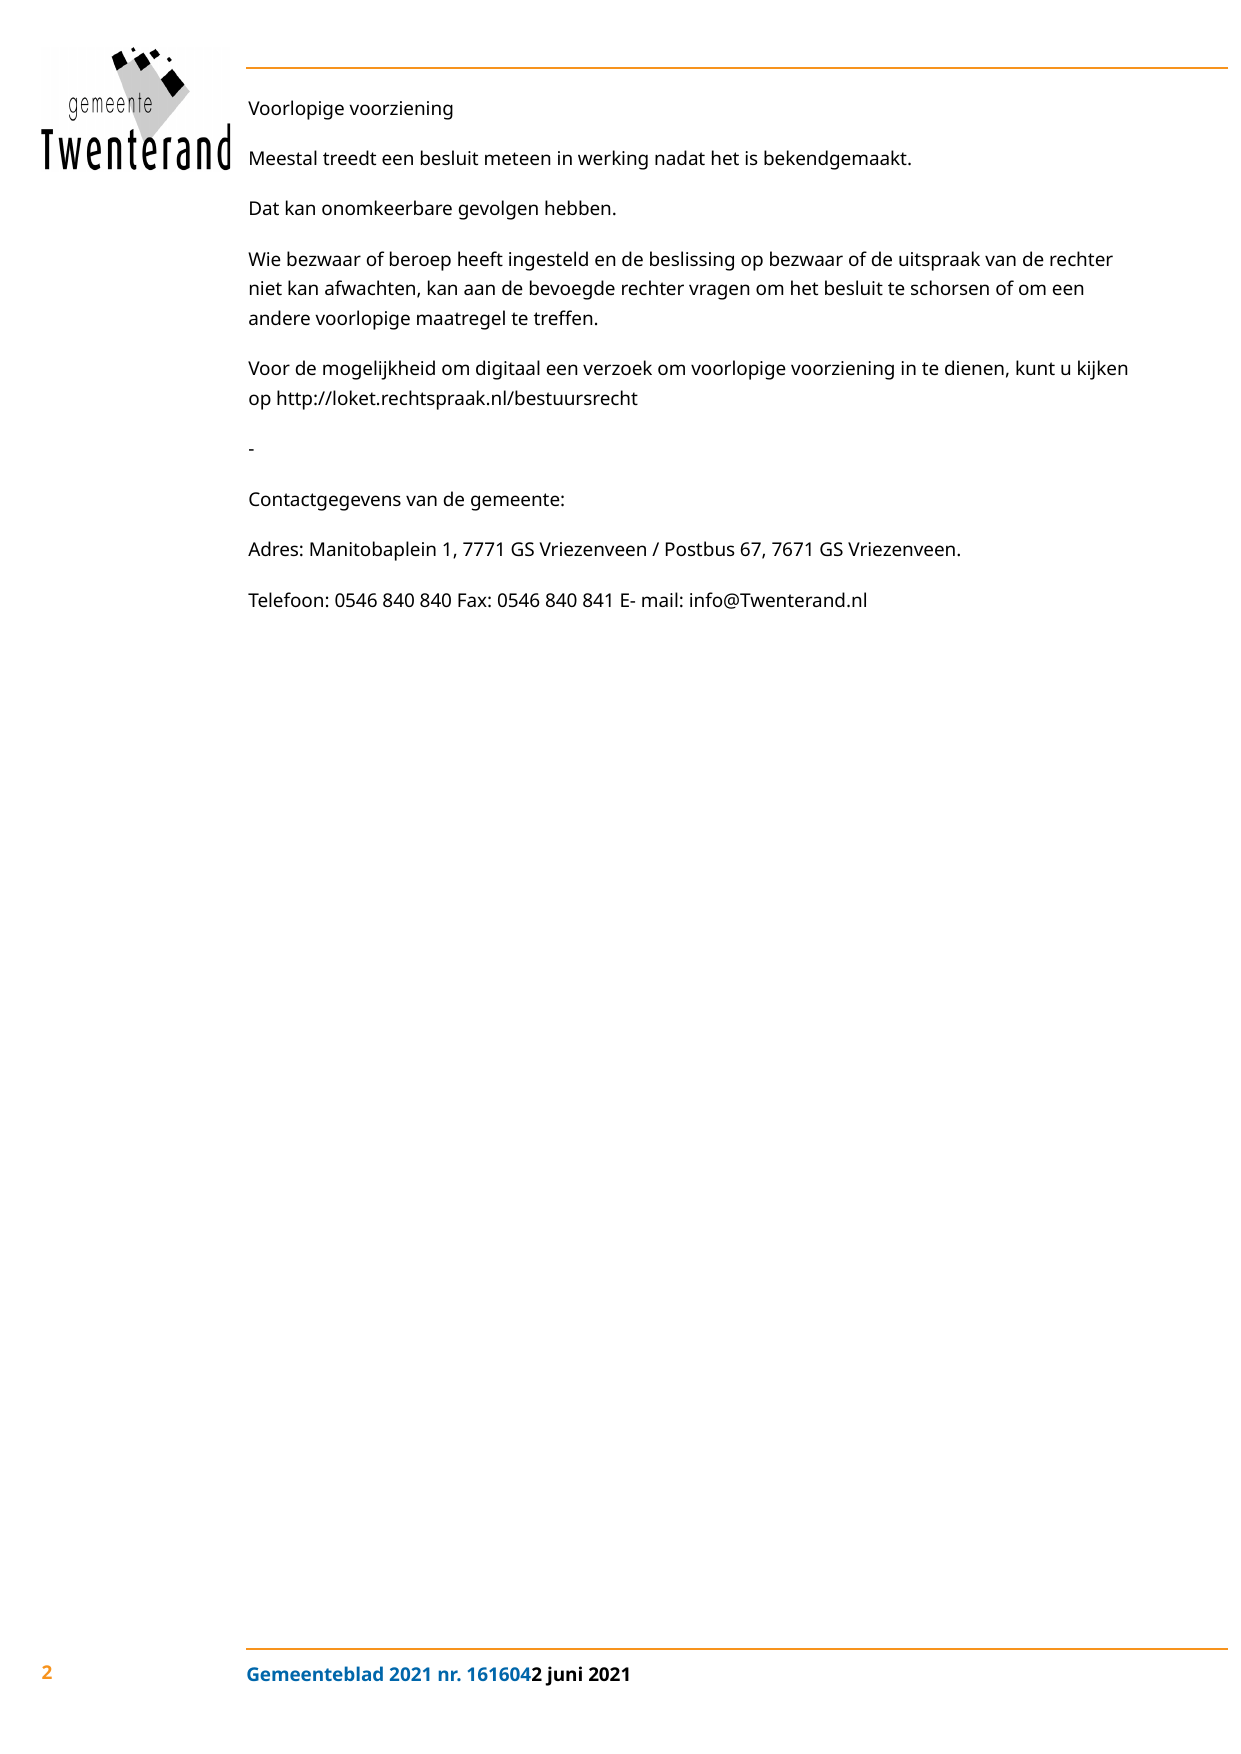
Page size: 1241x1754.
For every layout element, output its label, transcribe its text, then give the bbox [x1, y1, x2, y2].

text Dat kan onomkeerbare gevolgen hebben. [248, 196, 1152, 221]
picture [41, 47, 231, 172]
text Wie bezwaar of beroep heeft ingesteld en de beslissing op bezwaar of de uitspraak van de rechter niet kan afwachten, kan aan de bevoegde rechter vragen om het besluit te schorsen of om een andere voorlopige maatregel te treffen. [248, 246, 1152, 331]
text Contactgegevens van de gemeente: [248, 486, 1152, 512]
text Telefoon: 0546 840 840 Fax: 0546 840 841 E- mail: info@Twenterand.nl [248, 587, 1152, 613]
text Voorlopige voorziening [248, 95, 1152, 121]
text Voor de mogelijkheid om digitaal een verzoek om voorlopige voorziening in te dienen, kunt u kijken op http://loket.rechtspraak.nl/bestuursrecht [248, 356, 1152, 411]
text Meestal treedt een besluit meteen in werking nadat het is bekendgemaakt. [248, 145, 1152, 171]
text Adres: Manitobaplein 1, 7771 GS Vriezenveen / Postbus 67, 7671 GS Vriezenveen. [248, 536, 1152, 562]
text - [248, 436, 1152, 461]
